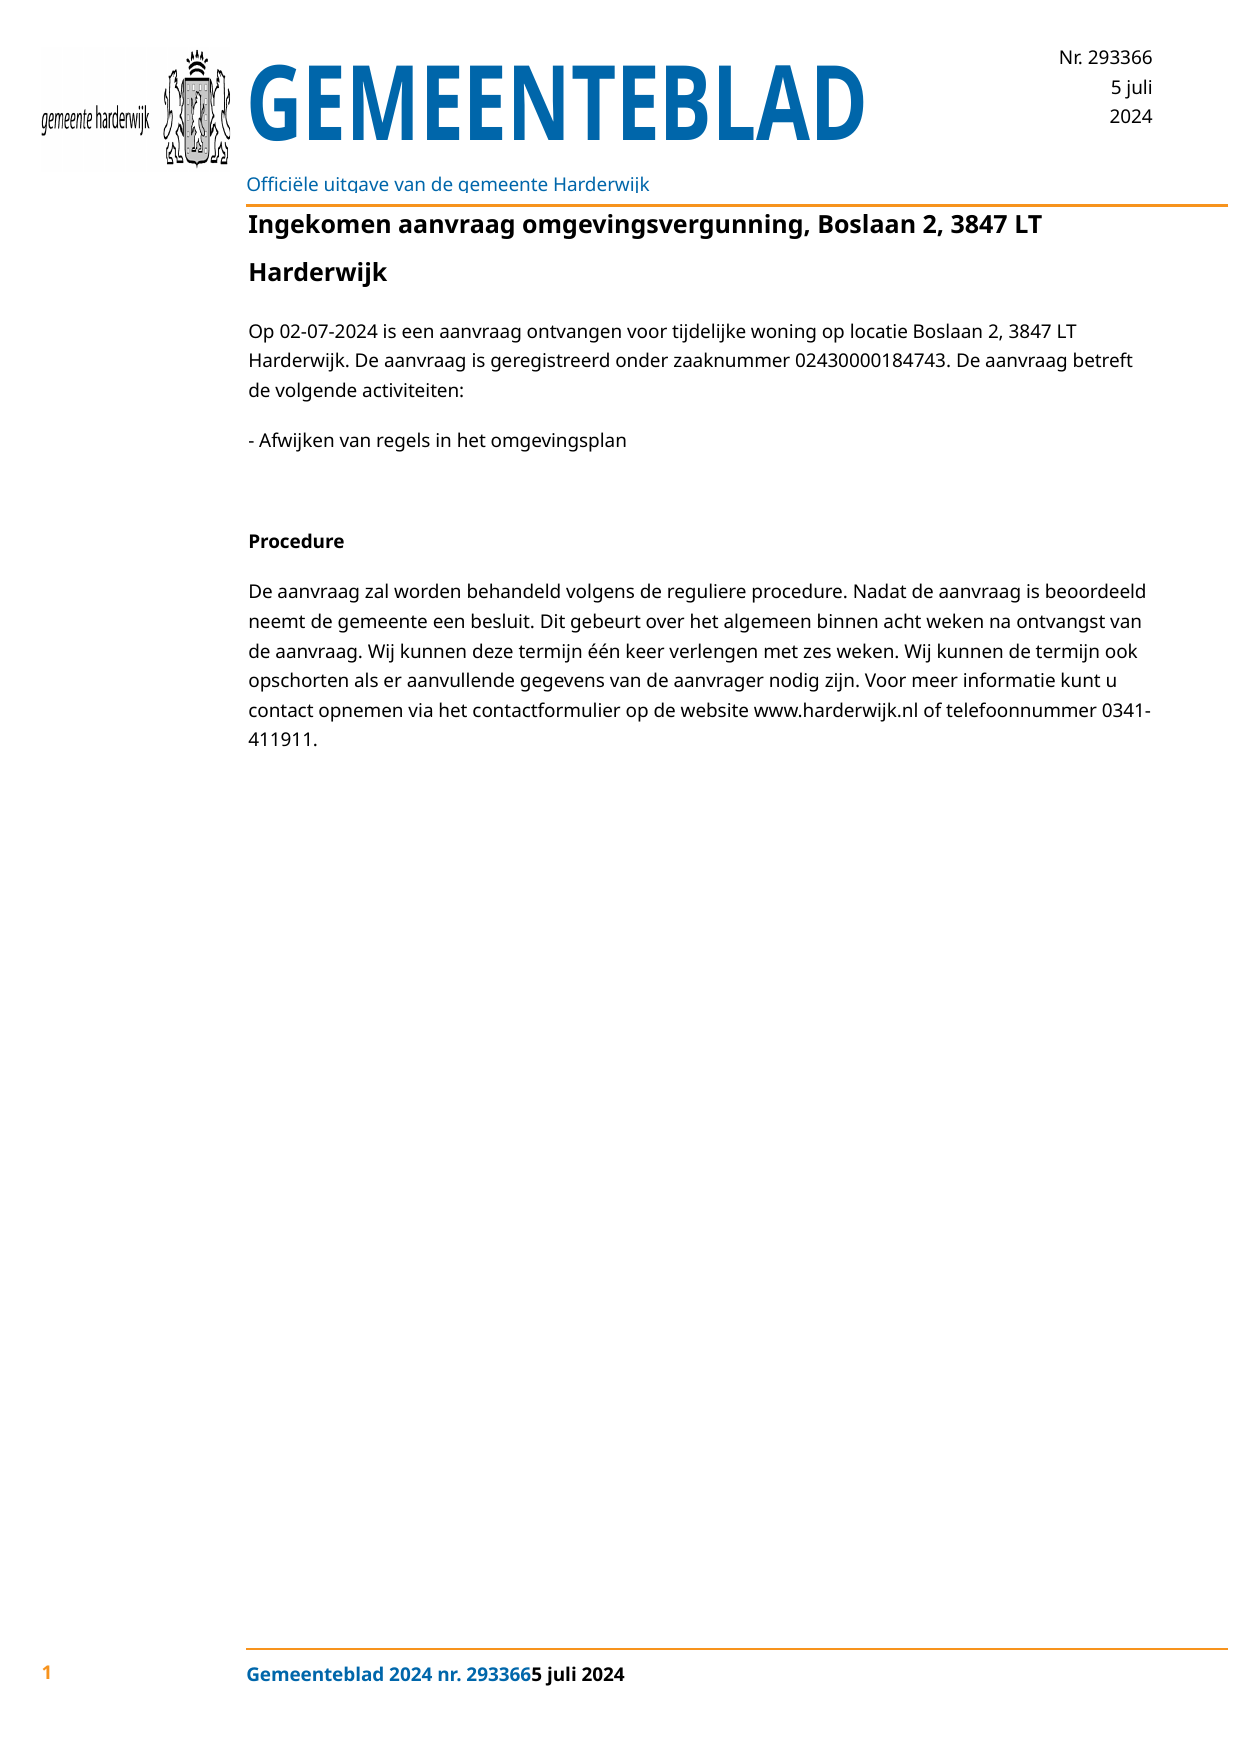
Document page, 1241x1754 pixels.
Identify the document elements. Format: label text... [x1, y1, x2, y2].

text - Afwijken van regels in het omgevingsplan [248, 427, 1152, 453]
text Procedure [248, 528, 1152, 554]
text Ingekomen aanvraag omgevingsvergunning, Boslaan 2, 3847 LT Harderwijk [248, 207, 1152, 288]
picture [41, 47, 231, 172]
text De aanvraag zal worden behandeld volgens de reguliere procedure. Nadat de aanvraag is beoordeeld neemt de gemeente een besluit. Dit gebeurt over het algemeen binnen acht weken na ontvangst van de aanvraag. Wij kunnen deze termijn één keer verlengen met zes weken. Wij kunnen de termijn ook opschorten als er aanvullende gegevens van de aanvrager nodig zijn. Voor meer informatie kunt u contact opnemen via het contactformulier op de website www.harderwijk.nl of telefoonnummer 0341-411911. [248, 579, 1152, 752]
text Op 02-07-2024 is een aanvraag ontvangen voor tijdelijke woning op locatie Boslaan 2, 3847 LT Harderwijk. De aanvraag is geregistreerd onder zaaknummer 02430000184743. De aanvraag betreft de volgende activiteiten: [248, 318, 1152, 403]
